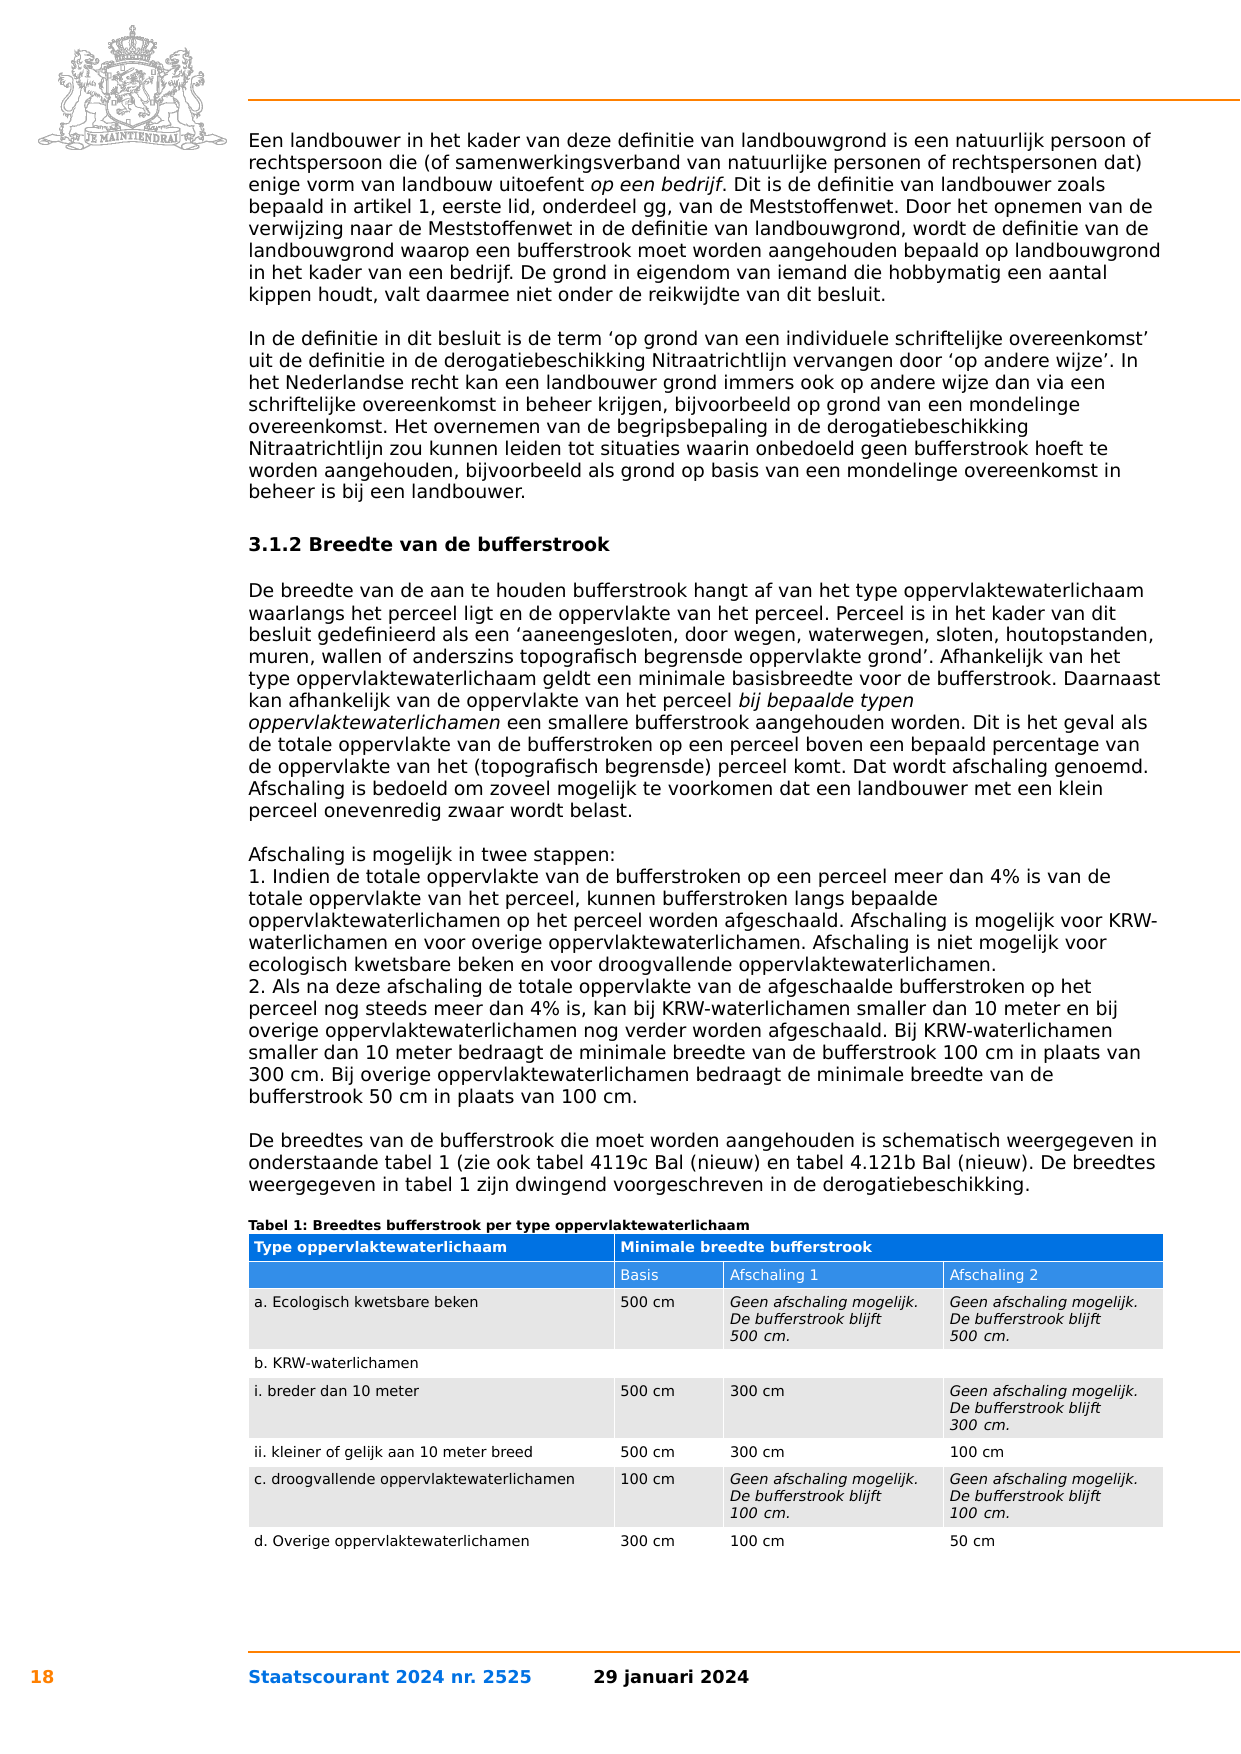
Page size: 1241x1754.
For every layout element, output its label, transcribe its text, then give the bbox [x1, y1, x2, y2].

table_cell Geen afschaling mogelijk. De bufferstrook blijft 100 cm. [724, 1467, 943, 1527]
text In de definitie in dit besluit is de term ‘op grond van een individuele schriftelijke overeenkomst’ uit de definitie in de derogatiebeschikking Nitraatrichtlijn vervangen door ‘op andere wijze’. In het Nederlandse recht kan een landbouwer grond immers ook op andere wijze dan via een schriftelijke overeenkomst in beheer krijgen, bijvoorbeeld op grond van een mondelinge overeenkomst. Het overnemen van de begripsbepaling in de derogatiebeschikking Nitraatrichtlijn zou kunnen leiden tot situaties waarin onbedoeld geen bufferstrook hoeft te worden aangehouden, bijvoorbeeld als grond op basis van een mondelinge overeenkomst in beheer is bij een landbouwer. [248, 328, 1163, 503]
subtitle 3.1.2 Breedte van de bufferstrook [248, 533, 1163, 555]
picture [38, 25, 227, 150]
table_cell [724, 1350, 943, 1377]
table_cell 300 cm [724, 1439, 943, 1466]
table_cell Minimale breedte bufferstrook [615, 1234, 1163, 1261]
table_cell d. Overige oppervlaktewaterlichamen [249, 1528, 614, 1554]
table_cell 300 cm [615, 1528, 723, 1554]
table_cell i. breder dan 10 meter [249, 1378, 614, 1438]
table_cell 100 cm [944, 1439, 1163, 1466]
table_cell 100 cm [615, 1467, 723, 1527]
table_cell Geen afschaling mogelijk. De bufferstrook blijft 500 cm. [944, 1289, 1163, 1349]
table_cell Afschaling 1 [724, 1262, 943, 1288]
text 1. Indien de totale oppervlakte van de bufferstroken op een perceel meer dan 4% is van de totale oppervlakte van het perceel, kunnen bufferstroken langs bepaalde oppervlaktewaterlichamen op het perceel worden afgeschaald. Afschaling is mogelijk voor KRW-waterlichamen en voor overige oppervlaktewaterlichamen. Afschaling is niet mogelijk voor ecologisch kwetsbare beken en voor droogvallende oppervlaktewaterlichamen. [248, 866, 1163, 976]
table_cell 500 cm [615, 1378, 723, 1438]
table_header Tabel 1: Breedtes bufferstrook per type oppervlaktewaterlichaam [248, 1218, 1163, 1233]
text 2. Als na deze afschaling de totale oppervlakte van de afgeschaalde bufferstroken op het perceel nog steeds meer dan 4% is, kan bij KRW-waterlichamen smaller dan 10 meter en bij overige oppervlaktewaterlichamen nog verder worden afgeschaald. Bij KRW-waterlichamen smaller dan 10 meter bedraagt de minimale breedte van de bufferstrook 100 cm in plaats van 300 cm. Bij overige oppervlaktewaterlichamen bedraagt de minimale breedte van de bufferstrook 50 cm in plaats van 100 cm. [248, 976, 1163, 1108]
table_cell 300 cm [724, 1378, 943, 1438]
table_cell 50 cm [944, 1528, 1163, 1554]
table_cell 500 cm [615, 1439, 723, 1466]
table_cell 100 cm [724, 1528, 943, 1554]
table_cell 500 cm [615, 1289, 723, 1349]
text De breedte van de aan te houden bufferstrook hangt af van het type oppervlaktewaterlichaam waarlangs het perceel ligt en de oppervlakte van het perceel. Perceel is in het kader van dit besluit gedefinieerd als een ‘aaneengesloten, door wegen, waterwegen, sloten, houtopstanden, muren, wallen of anderszins topografisch begrensde oppervlakte grond’. Afhankelijk van het type oppervlaktewaterlichaam geldt een minimale basisbreedte voor de bufferstrook. Daarnaast kan afhankelijk van de oppervlakte van het perceel bij bepaalde typen oppervlaktewaterlichamen een smallere bufferstrook aangehouden worden. Dit is het geval als de totale oppervlakte van de bufferstroken op een perceel boven een bepaald percentage van de oppervlakte van het (topografisch begrensde) perceel komt. Dat wordt afschaling genoemd. Afschaling is bedoeld om zoveel mogelijk te voorkomen dat een landbouwer met een klein perceel onevenredig zwaar wordt belast. [248, 580, 1163, 822]
text Een landbouwer in het kader van deze definitie van landbouwgrond is een natuurlijk persoon of rechtspersoon die (of samenwerkingsverband van natuurlijke personen of rechtspersonen dat) enige vorm van landbouw uitoefent op een bedrijf. Dit is de definitie van landbouwer zoals bepaald in artikel 1, eerste lid, onderdeel gg, van de Meststoffenwet. Door het opnemen van de verwijzing naar de Meststoffenwet in de definitie van landbouwgrond, wordt de definitie van de landbouwgrond waarop een bufferstrook moet worden aangehouden bepaald op landbouwgrond in het kader van een bedrijf. De grond in eigendom van iemand die hobbymatig een aantal kippen houdt, valt daarmee niet onder de reikwijdte van dit besluit. [248, 130, 1163, 306]
table_cell ii. kleiner of gelijk aan 10 meter breed [249, 1439, 614, 1466]
table_cell Type oppervlaktewaterlichaam [249, 1234, 614, 1261]
text Afschaling is mogelijk in twee stappen: [248, 844, 1163, 866]
table_cell [615, 1350, 723, 1377]
table_cell Geen afschaling mogelijk. De bufferstrook blijft 100 cm. [944, 1467, 1163, 1527]
table_cell a. Ecologisch kwetsbare beken [249, 1289, 614, 1349]
text De breedtes van de bufferstrook die moet worden aangehouden is schematisch weergegeven in onderstaande tabel 1 (zie ook tabel 4119c Bal (nieuw) en tabel 4.121b Bal (nieuw). De breedtes weergegeven in tabel 1 zijn dwingend voorgeschreven in de derogatiebeschikking. [248, 1130, 1163, 1196]
table_cell b. KRW-waterlichamen [249, 1350, 614, 1377]
table_cell Geen afschaling mogelijk. De bufferstrook blijft 300 cm. [944, 1378, 1163, 1438]
table_cell Geen afschaling mogelijk. De bufferstrook blijft 500 cm. [724, 1289, 943, 1349]
table_cell Afschaling 2 [944, 1262, 1163, 1288]
table_cell c. droogvallende oppervlaktewaterlichamen [249, 1467, 614, 1527]
table_cell Basis [615, 1262, 723, 1288]
table_cell [944, 1350, 1163, 1377]
table_cell [249, 1262, 614, 1288]
